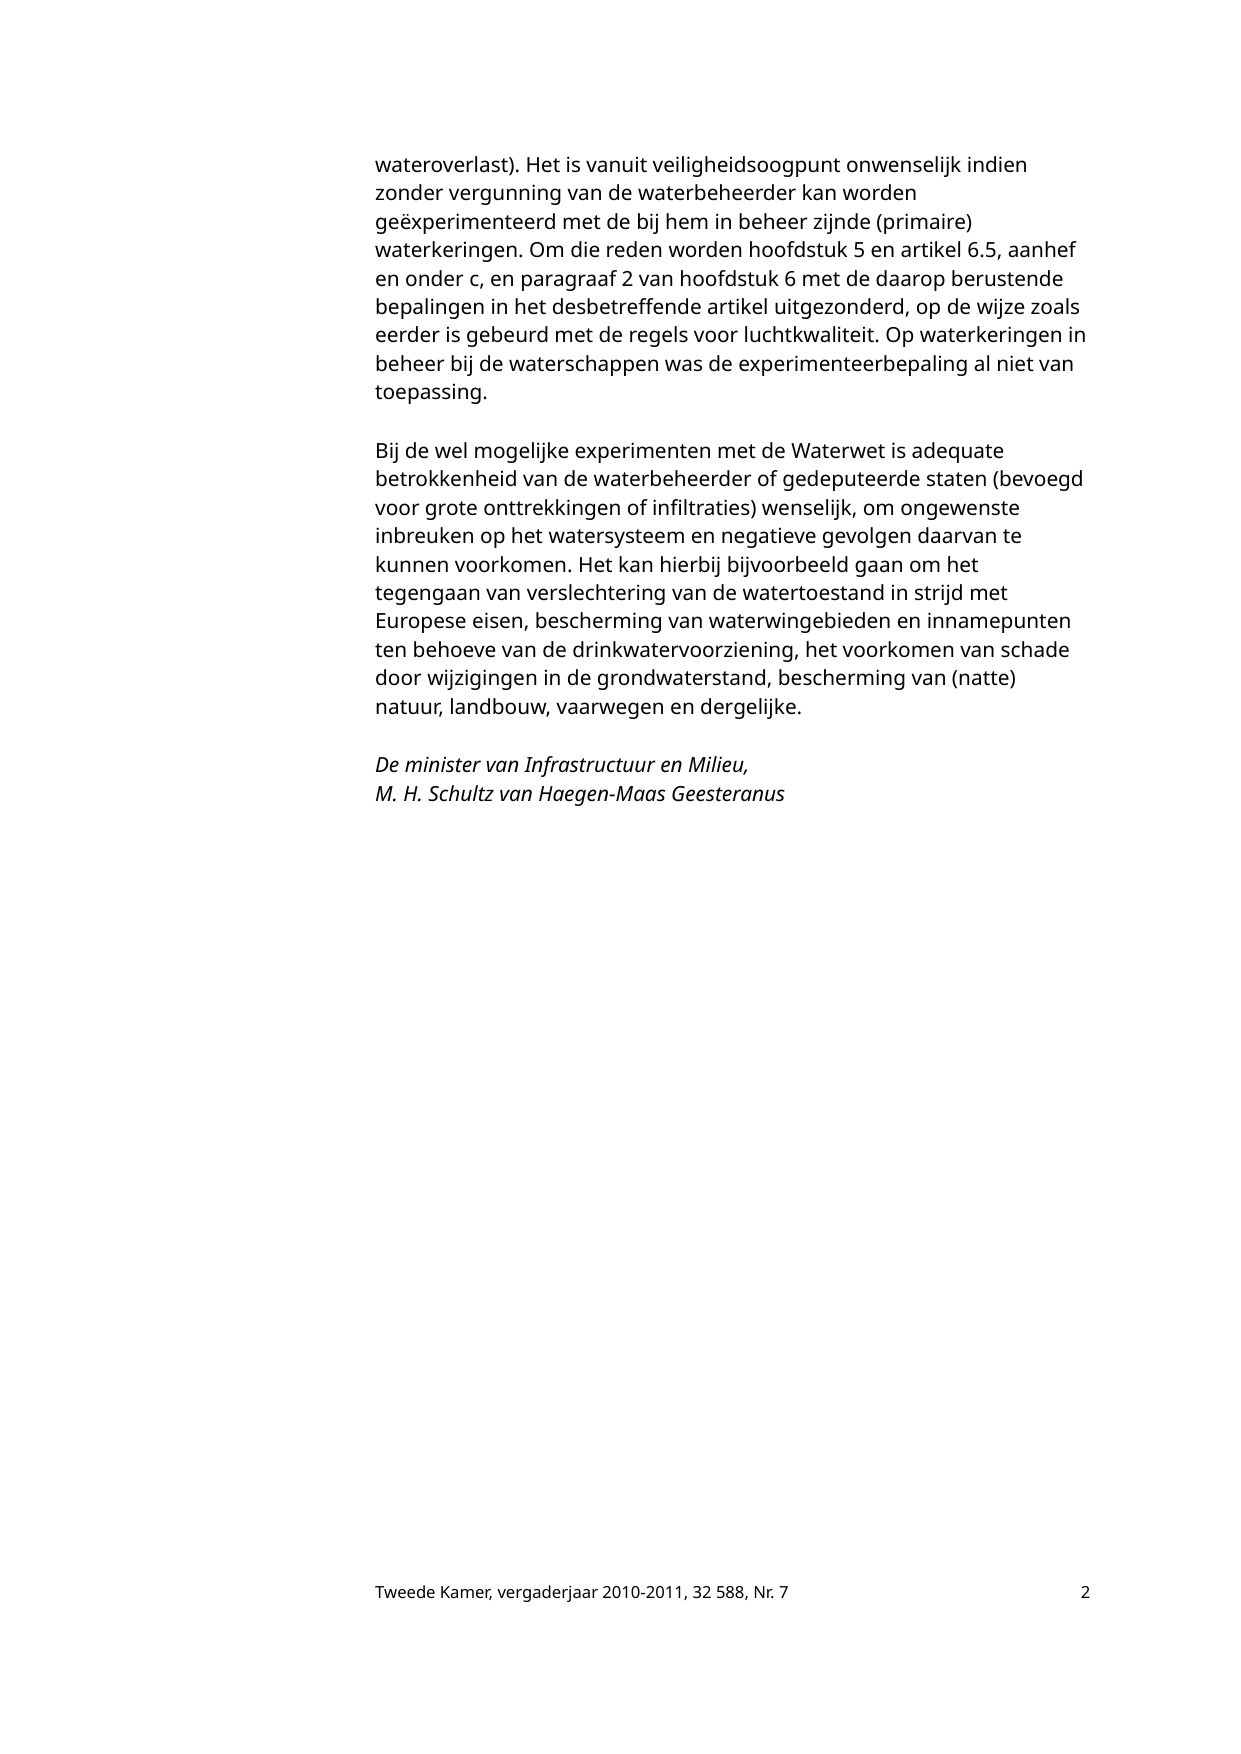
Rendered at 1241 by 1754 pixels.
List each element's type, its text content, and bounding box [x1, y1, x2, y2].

text Bij de wel mogelijke experimenten met de Waterwet is adequate betrokkenheid van de waterbeheerder of gedeputeerde staten (bevoegd voor grote onttrekkingen of infiltraties) wenselijk, om ongewenste inbreuken op het watersysteem en negatieve gevolgen daarvan te kunnen voorkomen. Het kan hierbij bijvoorbeeld gaan om het tegengaan van verslechtering van de watertoestand in strijd met Europese eisen, bescherming van waterwingebieden en innamepunten ten behoeve van de drinkwatervoorziening, het voorkomen van schade door wijzigingen in de grondwaterstand, bescherming van (natte) natuur, landbouw, vaarwegen en dergelijke. [375, 436, 1090, 720]
text De minister van Infrastructuur en Milieu, [375, 750, 1090, 779]
text wateroverlast). Het is vanuit veiligheidsoogpunt onwenselijk indien zonder vergunning van de waterbeheerder kan worden geëxperimenteerd met de bij hem in beheer zijnde (primaire) waterkeringen. Om die reden worden hoofdstuk 5 en artikel 6.5, aanhef en onder c, en paragraaf 2 van hoofdstuk 6 met de daarop berustende bepalingen in het desbetreffende artikel uitgezonderd, op de wijze zoals eerder is gebeurd met de regels voor luchtkwaliteit. Op waterkeringen in beheer bij de waterschappen was de experimenteerbepaling al niet van toepassing. [375, 150, 1090, 406]
text M. H. Schultz van Haegen-Maas Geesteranus [375, 779, 1090, 807]
